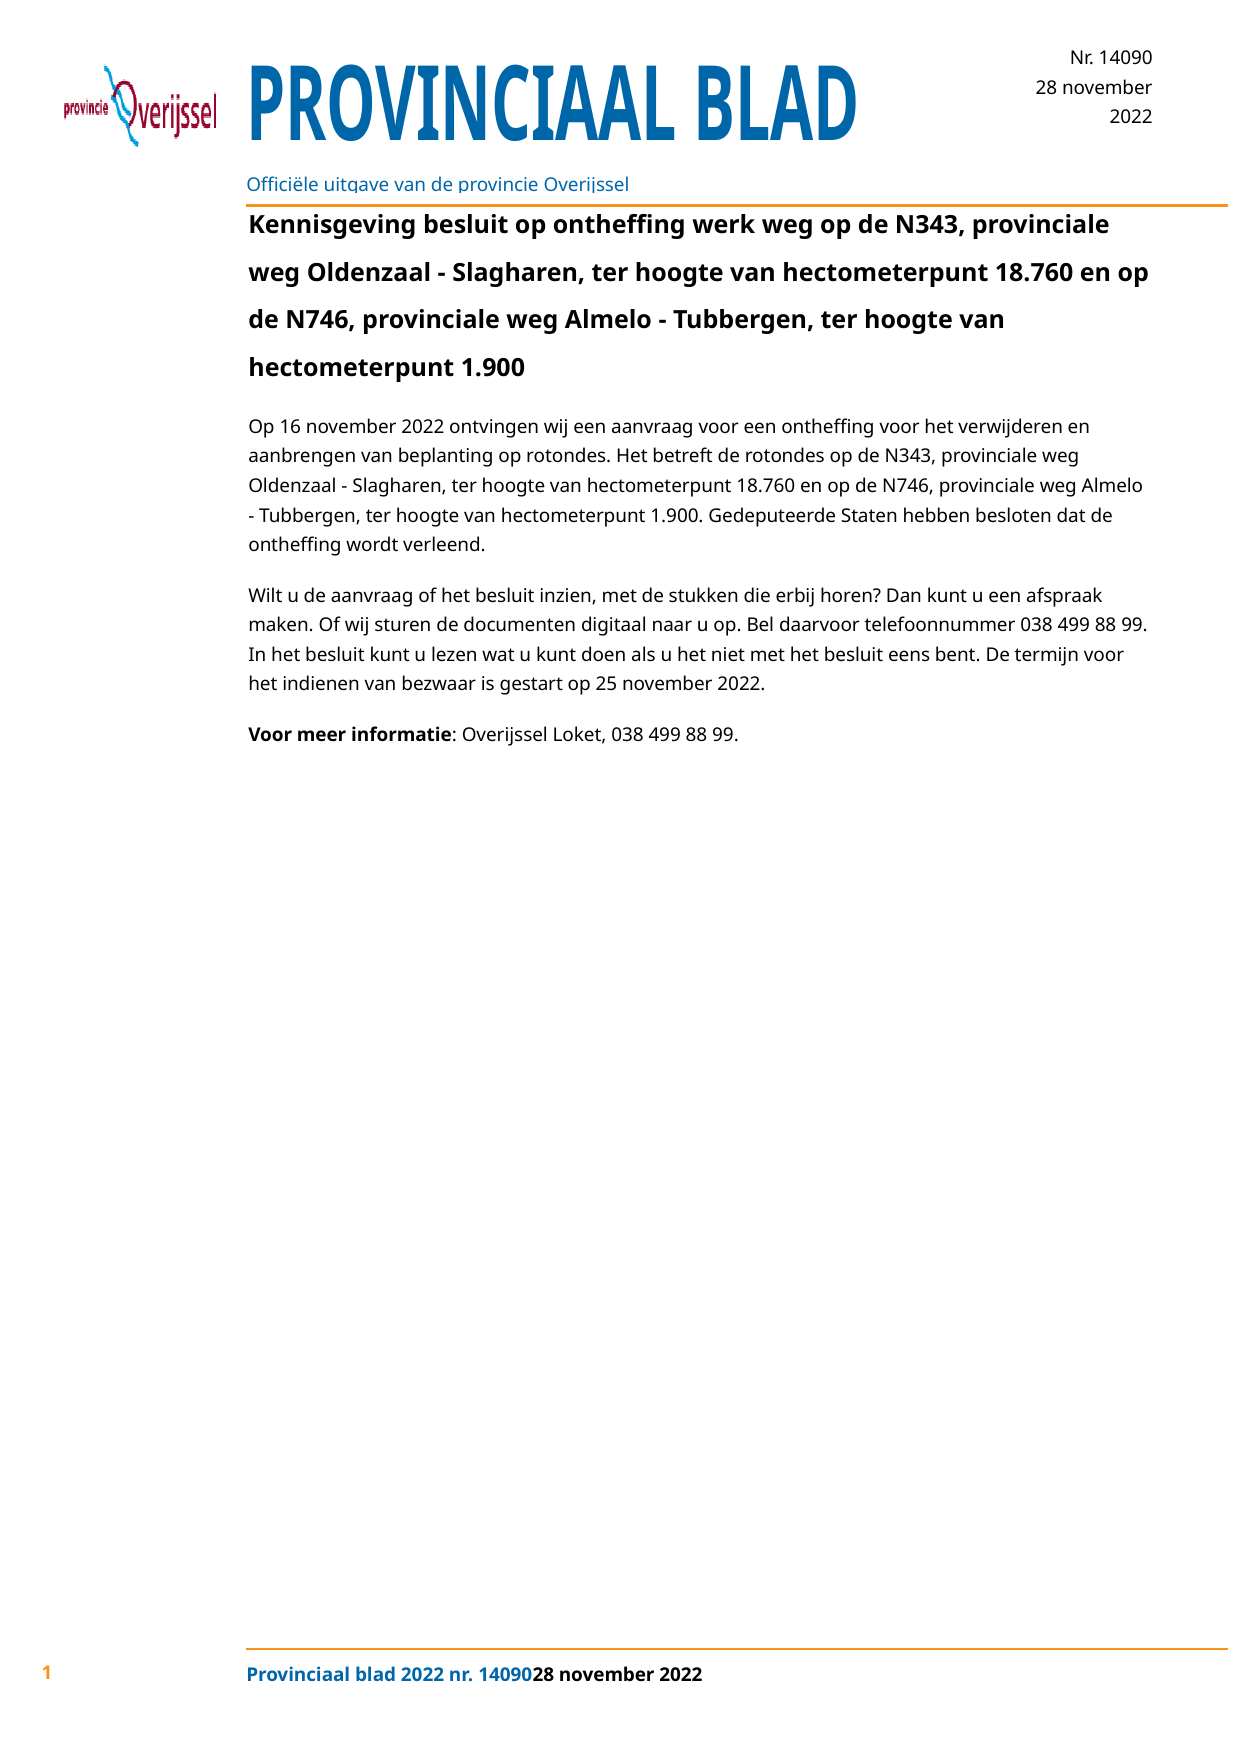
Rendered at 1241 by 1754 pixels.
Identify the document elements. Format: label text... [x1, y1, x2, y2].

text Op 16 november 2022 ontvingen wij een aanvraag voor een ontheffing voor het verwijderen en aanbrengen van beplanting op rotondes. Het betreft de rotondes op de N343, provinciale weg Oldenzaal - Slagharen, ter hoogte van hectometerpunt 18.760 en op de N746, provinciale weg Almelo - Tubbergen, ter hoogte van hectometerpunt 1.900. Gedeputeerde Staten hebben besloten dat de ontheffing wordt verleend. [248, 413, 1152, 557]
picture [41, 47, 231, 172]
text Wilt u de aanvraag of het besluit inzien, met de stukken die erbij horen? Dan kunt u een afspraak maken. Of wij sturen de documenten digitaal naar u op. Bel daarvoor telefoonnummer 038 499 88 99. In het besluit kunt u lezen wat u kunt doen als u het niet met het besluit eens bent. De termijn voor het indienen van bezwaar is gestart op 25 november 2022. [248, 582, 1152, 696]
text Voor meer informatie: Overijssel Loket, 038 499 88 99. [248, 721, 1152, 747]
text Kennisgeving besluit op ontheffing werk weg op de N343, provinciale weg Oldenzaal - Slagharen, ter hoogte van hectometerpunt 18.760 en op de N746, provinciale weg Almelo - Tubbergen, ter hoogte van hectometerpunt 1.900 [248, 207, 1152, 384]
